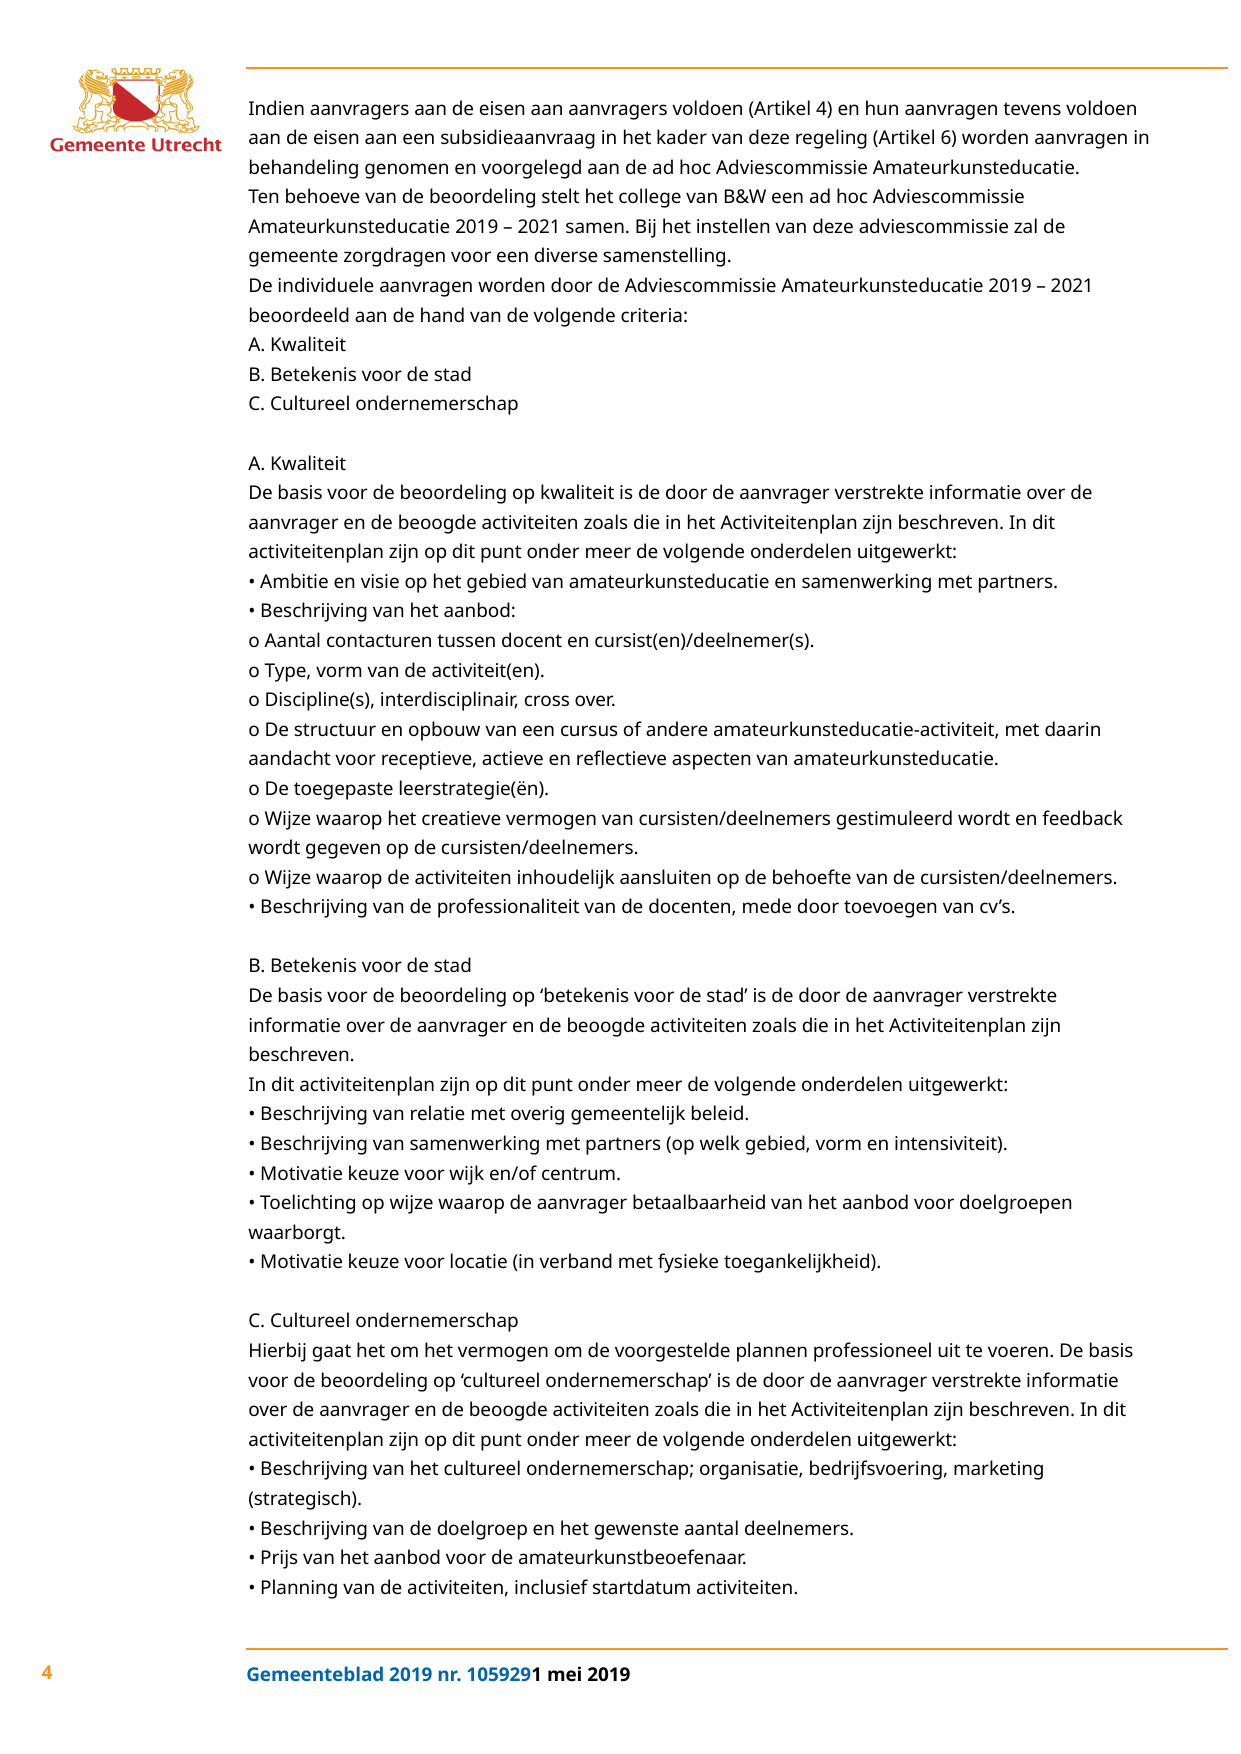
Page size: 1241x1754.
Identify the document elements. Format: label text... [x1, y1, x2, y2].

text • Beschrijving van de professionaliteit van de docenten, mede door toevoegen van cv’s. [248, 893, 1152, 919]
text • Prijs van het aanbod voor de amateurkunstbeoefenaar. [248, 1544, 1152, 1570]
text • Planning van de activiteiten, inclusief startdatum activiteiten. [248, 1574, 1152, 1600]
text De individuele aanvragen worden door de Adviescommissie Amateurkunsteducatie 2019 – 2021 beoordeeld aan de hand van de volgende criteria: [248, 272, 1152, 328]
text Indien aanvragers aan de eisen aan aanvragers voldoen (Artikel 4) en hun aanvragen tevens voldoen aan de eisen aan een subsidieaanvraag in het kader van deze regeling (Artikel 6) worden aanvragen in behandeling genomen en voorgelegd aan de ad hoc Adviescommissie Amateurkunsteducatie. [248, 95, 1152, 180]
text • Motivatie keuze voor wijk en/of centrum. [248, 1160, 1152, 1186]
text • Beschrijving van de doelgroep en het gewenste aantal deelnemers. [248, 1515, 1152, 1541]
text Ten behoeve van de beoordeling stelt het college van B&W een ad hoc Adviescommissie Amateurkunsteducatie 2019 – 2021 samen. Bij het instellen van deze adviescommissie zal de gemeente zorgdragen voor een diverse samenstelling. [248, 183, 1152, 268]
text o De structuur en opbouw van een cursus of andere amateurkunsteducatie-activiteit, met daarin aandacht voor receptieve, actieve en reflectieve aspecten van amateurkunsteducatie. [248, 716, 1152, 771]
text C. Cultureel ondernemerschap [248, 391, 1152, 416]
text • Beschrijving van het aanbod: [248, 598, 1152, 623]
text De basis voor de beoordeling op ‘betekenis voor de stad’ is de door de aanvrager verstrekte informatie over de aanvrager en de beoogde activiteiten zoals die in het Activiteitenplan zijn beschreven. [248, 982, 1152, 1067]
text Hierbij gaat het om het vermogen om de voorgestelde plannen professioneel uit te voeren. De basis voor de beoordeling op ‘cultureel ondernemerschap’ is de door de aanvrager verstrekte informatie over de aanvrager en de beoogde activiteiten zoals die in het Activiteitenplan zijn beschreven. In dit activiteitenplan zijn op dit punt onder meer de volgende onderdelen uitgewerkt: [248, 1337, 1152, 1452]
text • Beschrijving van het cultureel ondernemerschap; organisatie, bedrijfsvoering, marketing (strategisch). [248, 1456, 1152, 1511]
text B. Betekenis voor de stad [248, 361, 1152, 387]
text A. Kwaliteit [248, 331, 1152, 357]
text o Wijze waarop de activiteiten inhoudelijk aansluiten op de behoefte van de cursisten/deelnemers. [248, 864, 1152, 890]
text B. Betekenis voor de stad [248, 953, 1152, 978]
text o De toegepaste leerstrategie(ën). [248, 775, 1152, 801]
text A. Kwaliteit [248, 450, 1152, 476]
text o Wijze waarop het creatieve vermogen van cursisten/deelnemers gestimuleerd wordt en feedback wordt gegeven op de cursisten/deelnemers. [248, 805, 1152, 860]
text C. Cultureel ondernemerschap [248, 1308, 1152, 1333]
text • Ambitie en visie op het gebied van amateurkunsteducatie en samenwerking met partners. [248, 568, 1152, 594]
text • Beschrijving van relatie met overig gemeentelijk beleid. [248, 1101, 1152, 1126]
text • Toelichting op wijze waarop de aanvrager betaalbaarheid van het aanbod voor doelgroepen waarborgt. [248, 1189, 1152, 1245]
text o Discipline(s), interdisciplinair, cross over. [248, 686, 1152, 712]
picture [41, 47, 231, 172]
text In dit activiteitenplan zijn op dit punt onder meer de volgende onderdelen uitgewerkt: [248, 1071, 1152, 1097]
text De basis voor de beoordeling op kwaliteit is de door de aanvrager verstrekte informatie over de aanvrager en de beoogde activiteiten zoals die in het Activiteitenplan zijn beschreven. In dit activiteitenplan zijn op dit punt onder meer de volgende onderdelen uitgewerkt: [248, 479, 1152, 564]
text o Aantal contacturen tussen docent en cursist(en)/deelnemer(s). [248, 627, 1152, 653]
text • Motivatie keuze voor locatie (in verband met fysieke toegankelijkheid). [248, 1248, 1152, 1274]
text o Type, vorm van de activiteit(en). [248, 657, 1152, 683]
text • Beschrijving van samenwerking met partners (op welk gebied, vorm en intensiviteit). [248, 1130, 1152, 1156]
